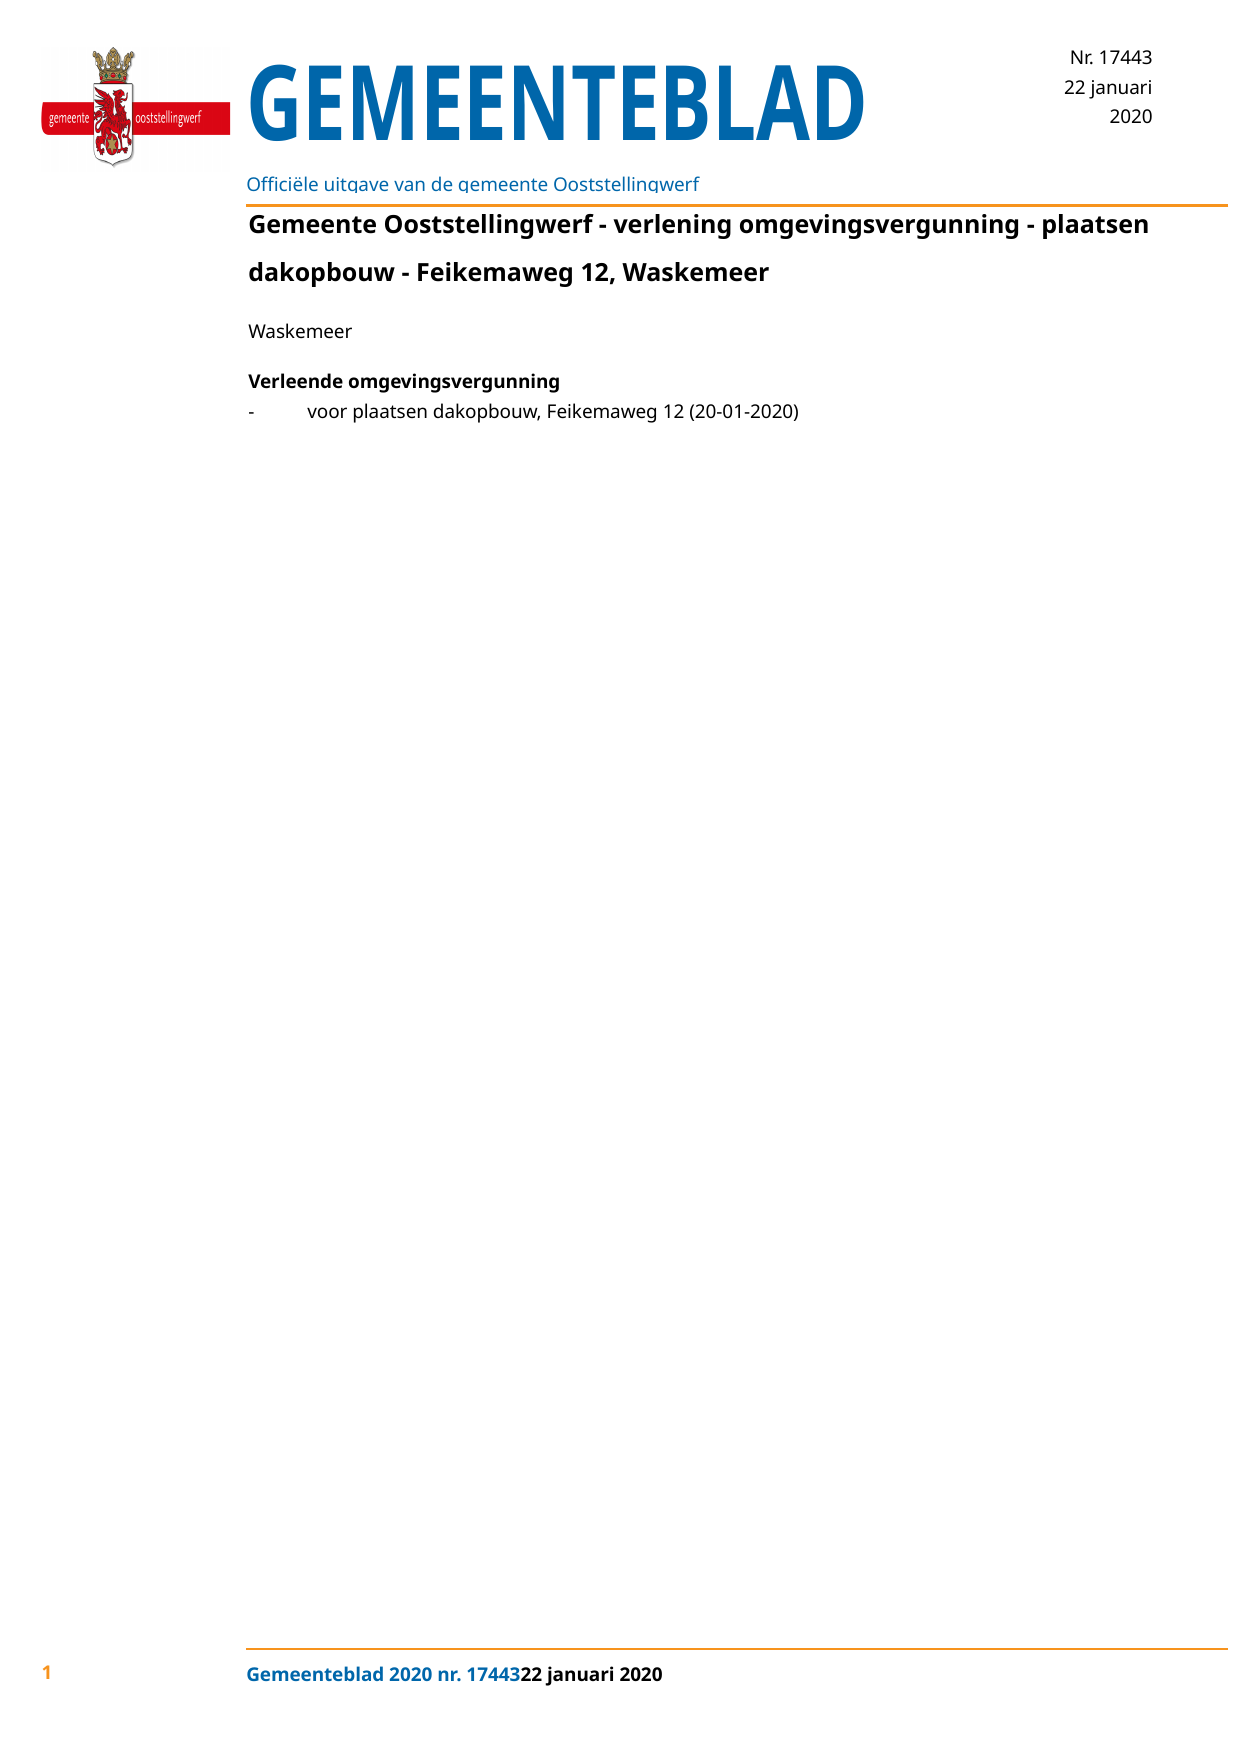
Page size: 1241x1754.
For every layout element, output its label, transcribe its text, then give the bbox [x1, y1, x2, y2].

list voor plaatsen dakopbouw, Feikemaweg 12 (20-01-2020) [248, 398, 1152, 424]
picture [41, 47, 231, 172]
text Gemeente Ooststellingwerf - verlening omgevingsvergunning - plaatsen dakopbouw - Feikemaweg 12, Waskemeer [248, 207, 1152, 288]
text Verleende omgevingsvergunning [248, 368, 1152, 394]
text Waskemeer [248, 318, 1152, 344]
